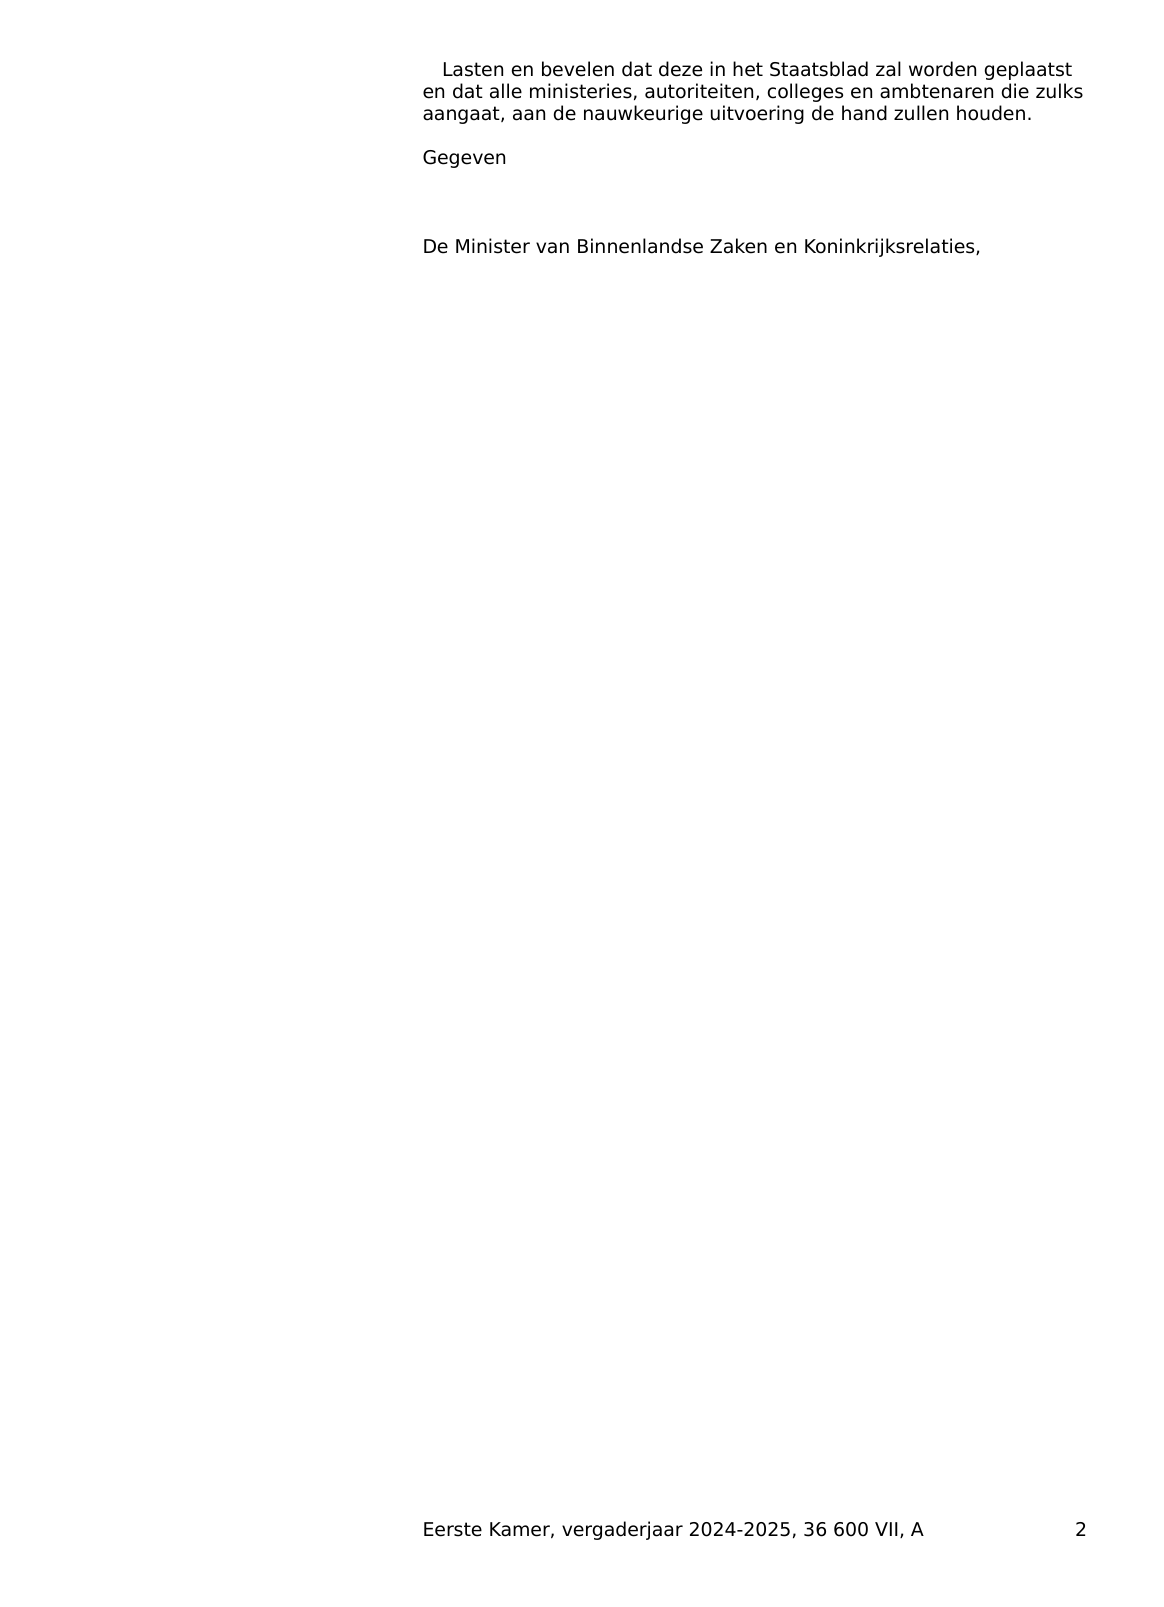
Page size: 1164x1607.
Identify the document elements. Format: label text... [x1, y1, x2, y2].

text Lasten en bevelen dat deze in het Staatsblad zal worden geplaatst en dat alle ministeries, autoriteiten, colleges en ambtenaren die zulks aangaat, aan de nauwkeurige uitvoering de hand zullen houden. [422, 59, 1087, 125]
text De Minister van Binnenlandse Zaken en Koninkrijksrelaties, [422, 236, 1087, 258]
text Gegeven [422, 147, 1087, 169]
